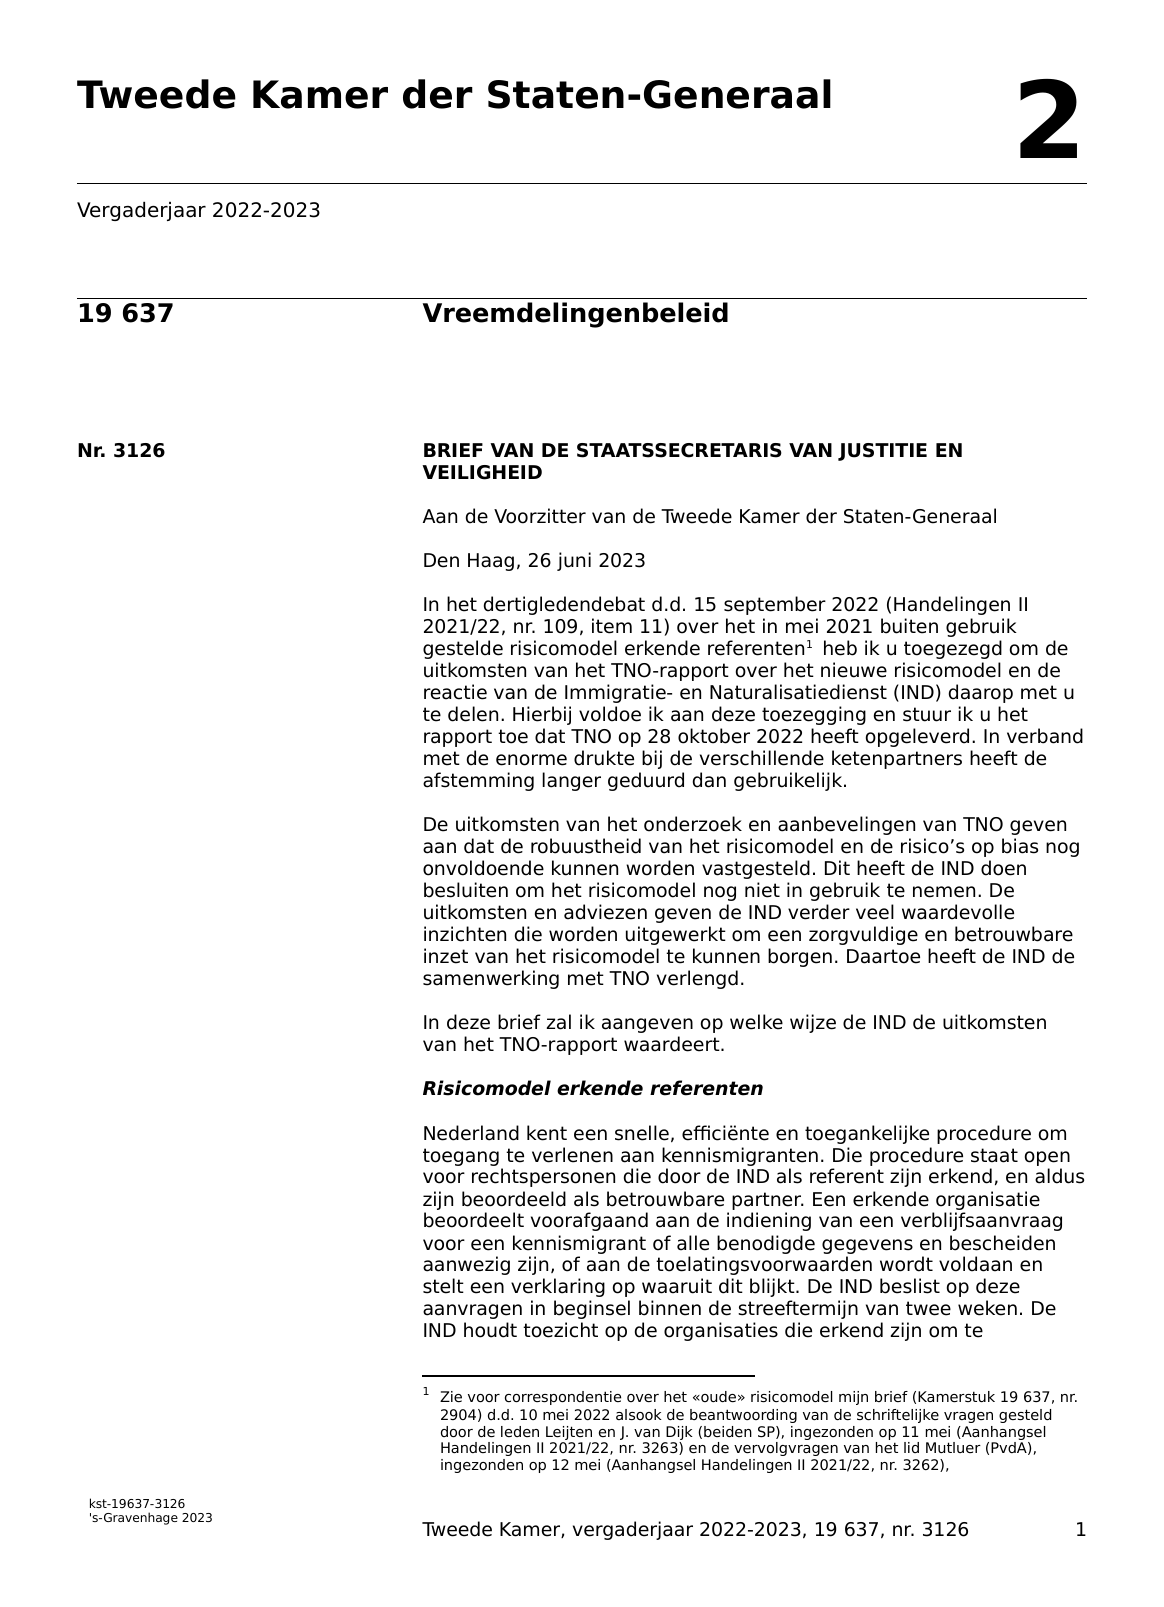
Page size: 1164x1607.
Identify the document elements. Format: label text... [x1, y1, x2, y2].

text In deze brief zal ik aangeven op welke wijze de IND de uitkomsten van het TNO-rapport waardeert. [422, 1012, 1087, 1056]
subtitle Nr. 3126 BRIEF VAN DE STAATSSECRETARIS VAN JUSTITIE EN VEILIGHEID [77, 440, 1087, 484]
text 's-Gravenhage 2023 [88, 1511, 323, 1525]
subtitle Risicomodel erkende referenten [422, 1078, 1087, 1100]
subtitle 19 637 Vreemdelingenbeleid [77, 299, 1087, 329]
table_header 2 [886, 59, 1087, 183]
text Zie voor correspondentie over het «oude» risicomodel mijn brief (Kamerstuk 19 637, nr. 2904) d.d. 10 mei 2022 alsook de beantwoording van de schriftelijke vragen gesteld door de leden Leijten en J. van Dijk (beiden SP), ingezonden op 11 mei (Aanhangsel Handelingen II 2021/22, nr. 3263) en de vervolgvragen van het lid Mutluer (PvdA), ingezonden op 12 mei (Aanhangsel Handelingen II 2021/22, nr. 3262), [422, 1385, 1087, 1474]
text De uitkomsten van het onderzoek en aanbevelingen van TNO geven aan dat de robuustheid van het risicomodel en de risico’s op bias nog onvoldoende kunnen worden vastgesteld. Dit heeft de IND doen besluiten om het risicomodel nog niet in gebruik te nemen. De uitkomsten en adviezen geven de IND verder veel waardevolle inzichten die worden uitgewerkt om een zorgvuldige en betrouwbare inzet van het risicomodel te kunnen borgen. Daartoe heeft de IND de samenwerking met TNO verlengd. [422, 814, 1087, 990]
text In het dertigledendebat d.d. 15 september 2022 (Handelingen II 2021/22, nr. 109, item 11) over het in mei 2021 buiten gebruik gestelde risicomodel erkende referenten heb ik u toegezegd om de uitkomsten van het TNO-rapport over het nieuwe risicomodel en de reactie van de Immigratie- en Naturalisatiedienst (IND) daarop met u te delen. Hierbij voldoe ik aan deze toezegging en stuur ik u het rapport toe dat TNO op 28 oktober 2022 heeft opgeleverd. In verband met de enorme drukte bij de verschillende ketenpartners heeft de afstemming langer geduurd dan gebruikelijk. [422, 594, 1087, 792]
text Nederland kent een snelle, efficiënte en toegankelijke procedure om toegang te verlenen aan kennismigranten. Die procedure staat open voor rechtspersonen die door de IND als referent zijn erkend, en aldus zijn beoordeeld als betrouwbare partner. Een erkende organisatie beoordeelt voorafgaand aan de indiening van een verblijfsaanvraag voor een kennismigrant of alle benodigde gegevens en bescheiden aanwezig zijn, of aan de toelatingsvoorwaarden wordt voldaan en stelt een verklaring op waaruit dit blijkt. De IND beslist op deze aanvragen in beginsel binnen de streeftermijn van twee weken. De IND houdt toezicht op de organisaties die erkend zijn om te [422, 1122, 1087, 1342]
text Den Haag, 26 juni 2023 [422, 550, 1087, 572]
text Aan de Voorzitter van de Tweede Kamer der Staten-Generaal [422, 506, 1087, 528]
table_cell Vergaderjaar 2022-2023 [77, 184, 1087, 298]
table_header Tweede Kamer der Staten-Generaal [77, 59, 886, 183]
text kst-19637-3126 [88, 1497, 323, 1511]
